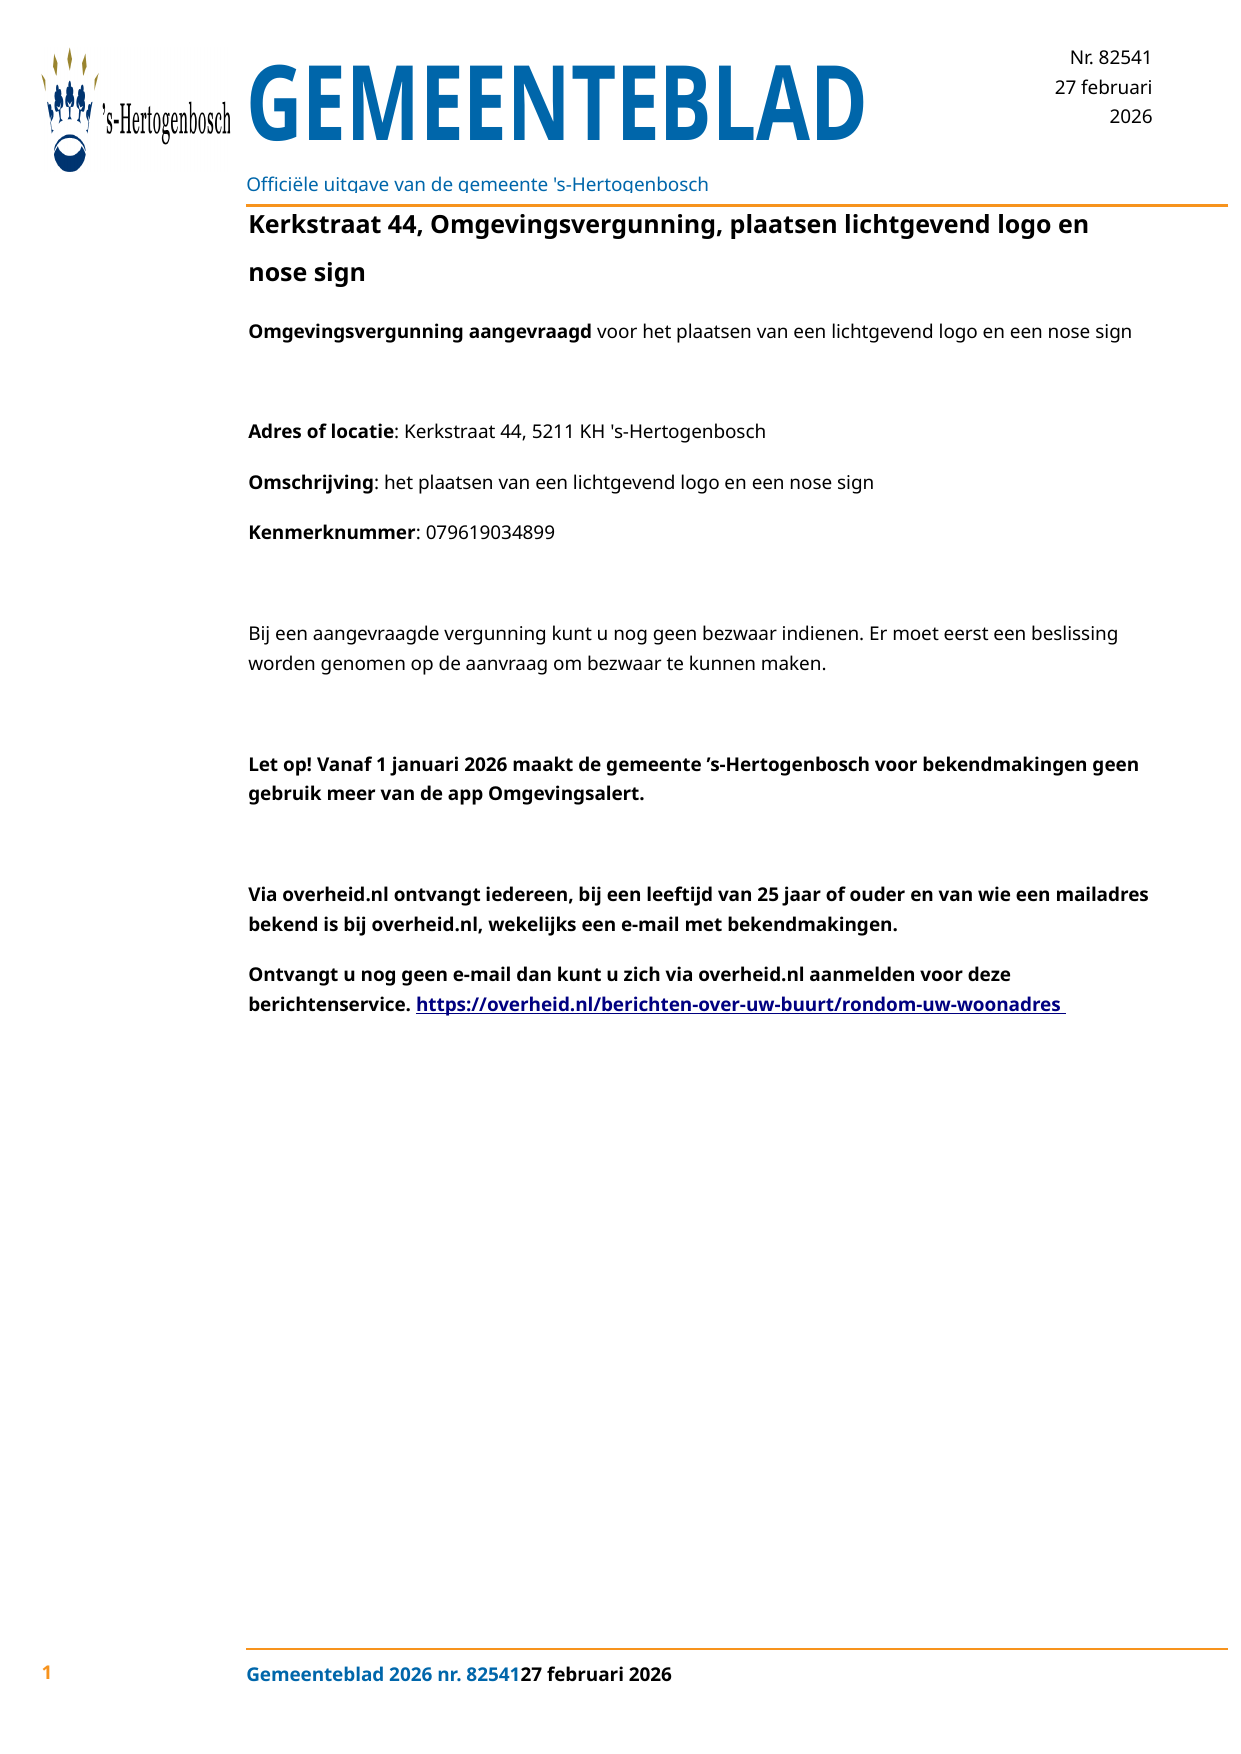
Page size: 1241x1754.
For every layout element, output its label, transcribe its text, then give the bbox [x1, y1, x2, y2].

text Omschrijving: het plaatsen van een lichtgevend logo en een nose sign [248, 469, 1152, 495]
text Omgevingsvergunning aangevraagd voor het plaatsen van een lichtgevend logo en een nose sign [248, 318, 1152, 344]
text Kenmerknummer: 079619034899 [248, 519, 1152, 545]
text Via overheid.nl ontvangt iedereen, bij een leeftijd van 25 jaar of ouder en van wie een mailadres bekend is bij overheid.nl, wekelijks een e-mail met bekendmakingen. [248, 881, 1152, 937]
picture [41, 47, 231, 172]
text Ontvangt u nog geen e-mail dan kunt u zich via overheid.nl aanmelden voor deze berichtenservice. https://overheid.nl/berichten-over-uw-buurt/rondom-uw-woonadres [248, 961, 1152, 1017]
text Let op! Vanaf 1 januari 2026 maakt de gemeente ’s-Hertogenbosch voor bekendmakingen geen gebruik meer van de app Omgevingsalert. [248, 751, 1152, 806]
text Adres of locatie: Kerkstraat 44, 5211 KH 's-Hertogenbosch [248, 419, 1152, 444]
text Bij een aangevraagde vergunning kunt u nog geen bezwaar indienen. Er moet eerst een beslissing worden genomen op de aanvraag om bezwaar te kunnen maken. [248, 620, 1152, 676]
text Kerkstraat 44, Omgevingsvergunning, plaatsen lichtgevend logo en nose sign [248, 207, 1152, 288]
